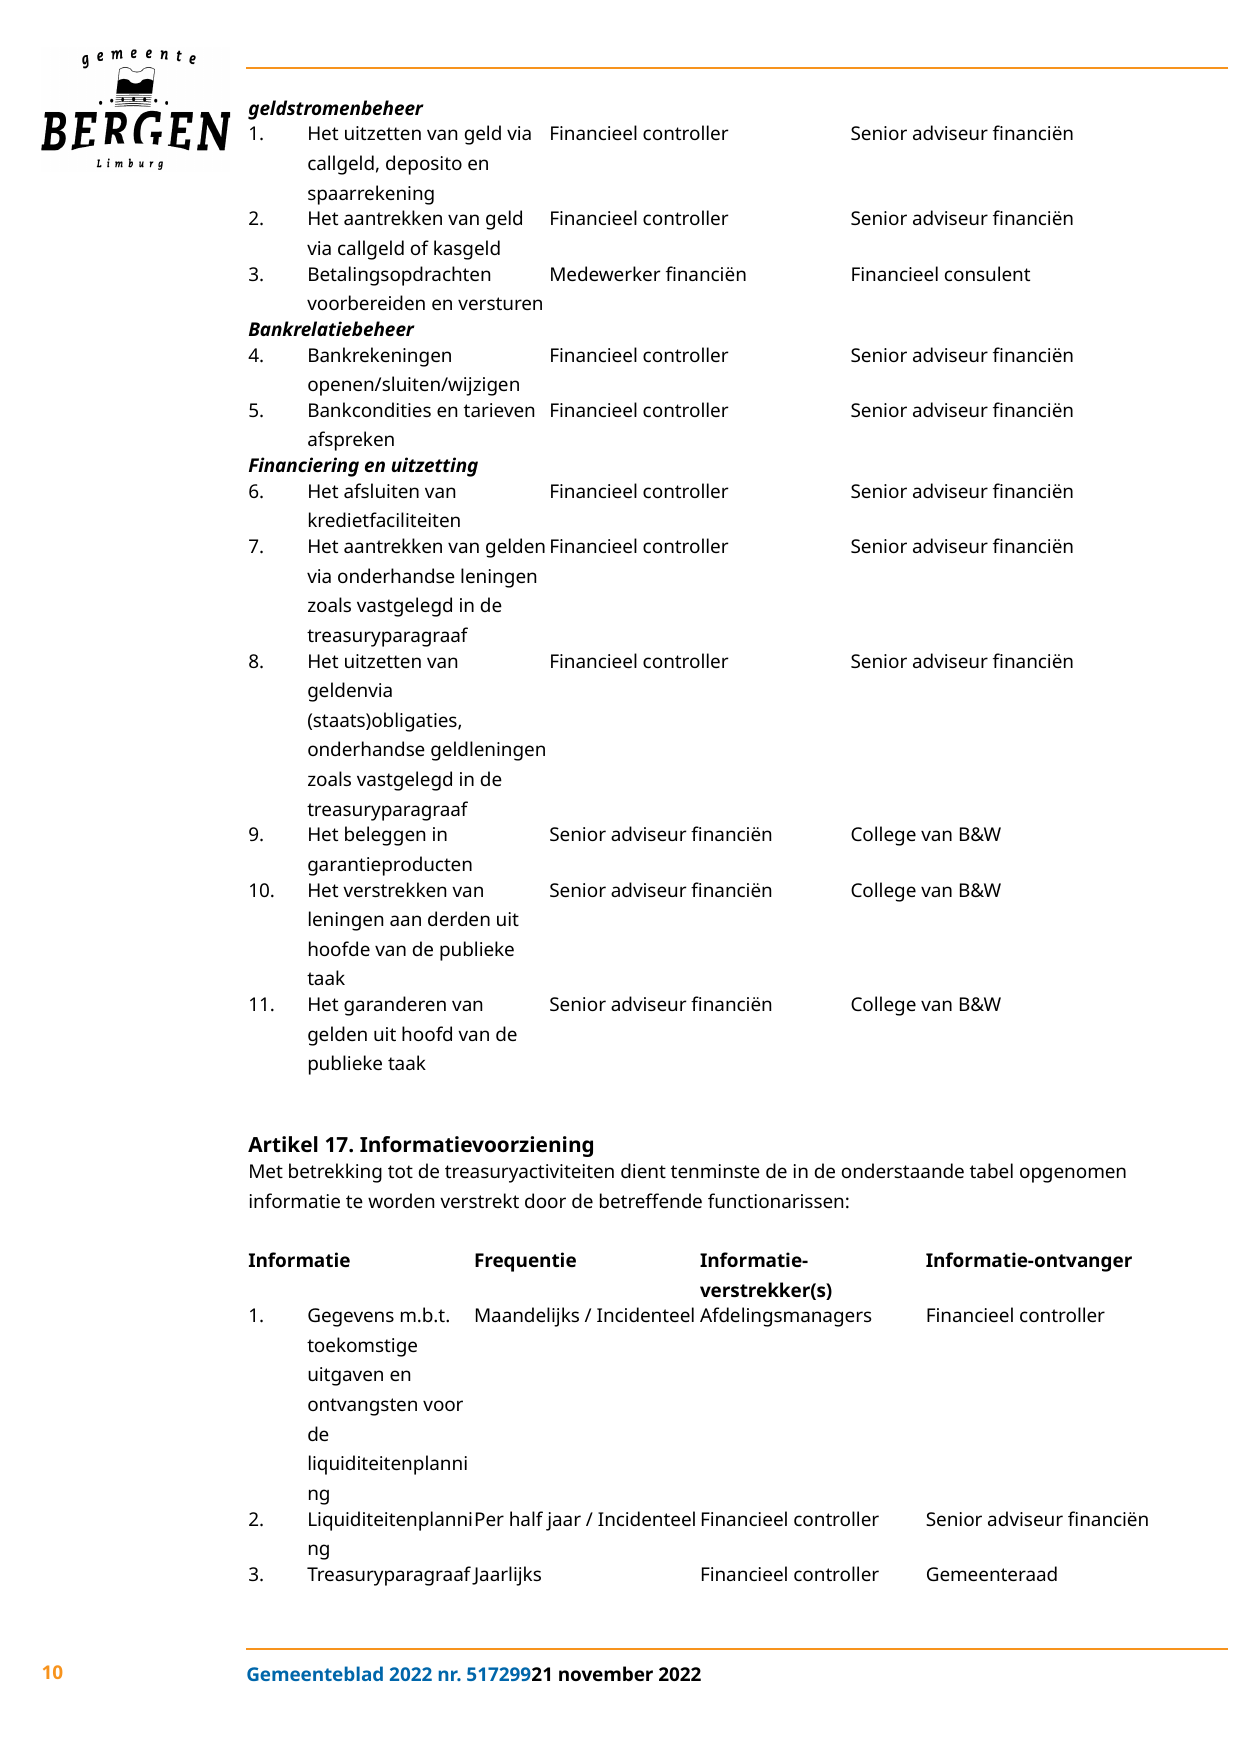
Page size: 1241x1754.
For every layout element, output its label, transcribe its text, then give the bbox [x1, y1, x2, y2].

table_cell College van B&W [850, 822, 1152, 877]
table_cell Liquiditeitenplanning [248, 1506, 474, 1561]
table_cell Medewerker financiën [549, 261, 850, 316]
table_cell Financieel controller [700, 1506, 926, 1561]
table_cell Het afsluiten van kredietfaciliteiten [248, 478, 549, 533]
table_cell Het beleggen in garantieproducten [248, 822, 549, 877]
table_cell Financieel controller [549, 534, 850, 648]
table_cell Financieel controller [549, 342, 850, 397]
table_cell College van B&W [850, 877, 1152, 991]
picture [41, 47, 231, 172]
table_cell Senior adviseur financiën [549, 877, 850, 991]
table_cell Het uitzetten van geld via callgeld, deposito en spaarrekening [248, 121, 549, 205]
table_cell Het verstrekken van leningen aan derden uit hoofde van de publieke taak [248, 877, 549, 991]
table_cell Senior adviseur financiën [850, 397, 1152, 452]
table_cell geldstromenbeheer [248, 95, 549, 121]
table_cell Treasuryparagraaf [248, 1561, 474, 1587]
table_cell Maandelijks / Incidenteel [474, 1303, 700, 1506]
table_cell Financieel consulent [850, 261, 1152, 316]
table_cell Financieel controller [549, 205, 850, 261]
table_cell Afdelingsmanagers [700, 1303, 926, 1506]
table_cell Financieel controller [549, 121, 850, 205]
table_cell Het aantrekken van gelden via onderhandse leningen zoals vastgelegd in de treasuryparagraaf [248, 534, 549, 648]
table_cell Financieel controller [549, 397, 850, 452]
table_cell Financieel controller [549, 648, 850, 822]
table_cell Financieel controller [700, 1561, 926, 1587]
table_cell Financieel controller [926, 1303, 1152, 1506]
table_cell Per half jaar / Incidenteel [474, 1506, 700, 1561]
table_cell Senior adviseur financiën [850, 478, 1152, 533]
table_cell Het uitzetten van geldenvia (staats)obligaties, onderhandse geldleningen zoals vastgelegd in de treasuryparagraaf [248, 648, 549, 822]
table_cell Senior adviseur financiën [850, 534, 1152, 648]
table_cell Financieel controller [549, 478, 850, 533]
table_cell Financiering en uitzetting [248, 453, 549, 478]
table_cell College van B&W [850, 991, 1152, 1076]
table_cell Senior adviseur financiën [549, 822, 850, 877]
table_cell Het aantrekken van geld via callgeld of kasgeld [248, 205, 549, 261]
table_cell Senior adviseur financiën [850, 342, 1152, 397]
table_header Frequentie [474, 1247, 700, 1302]
table_cell Gemeenteraad [926, 1561, 1152, 1587]
table_cell Senior adviseur financiën [926, 1506, 1152, 1561]
table_cell Gegevens m.b.t. toekomstige uitgaven en ontvangsten voor de liquiditeitenplanning [248, 1303, 474, 1506]
table_cell Het garanderen van gelden uit hoofd van de publieke taak [248, 991, 549, 1076]
table_cell Senior adviseur financiën [850, 648, 1152, 822]
table_header Informatie-ontvanger [926, 1247, 1152, 1302]
table_cell Betalingsopdrachten voorbereiden en versturen [248, 261, 549, 316]
table_cell Bankrelatiebeheer [248, 316, 549, 342]
table_cell Jaarlijks [474, 1561, 700, 1587]
text Met betrekking tot de treasuryactiviteiten dient tenminste de in de onderstaande tabel opgenomen informatie te worden verstrekt door de betreffende functionarissen: [248, 1158, 1152, 1214]
table_cell Bankrekeningen openen/sluiten/wijzigen [248, 342, 549, 397]
table_cell Bankcondities en tarieven afspreken [248, 397, 549, 452]
table_cell Senior adviseur financiën [850, 205, 1152, 261]
table_header Informatie [248, 1247, 474, 1302]
table_header Informatie-verstrekker(s) [700, 1247, 926, 1302]
table_cell Senior adviseur financiën [850, 121, 1152, 205]
text Artikel 17. Informatievoorziening [248, 1130, 1152, 1158]
table_cell Senior adviseur financiën [549, 991, 850, 1076]
